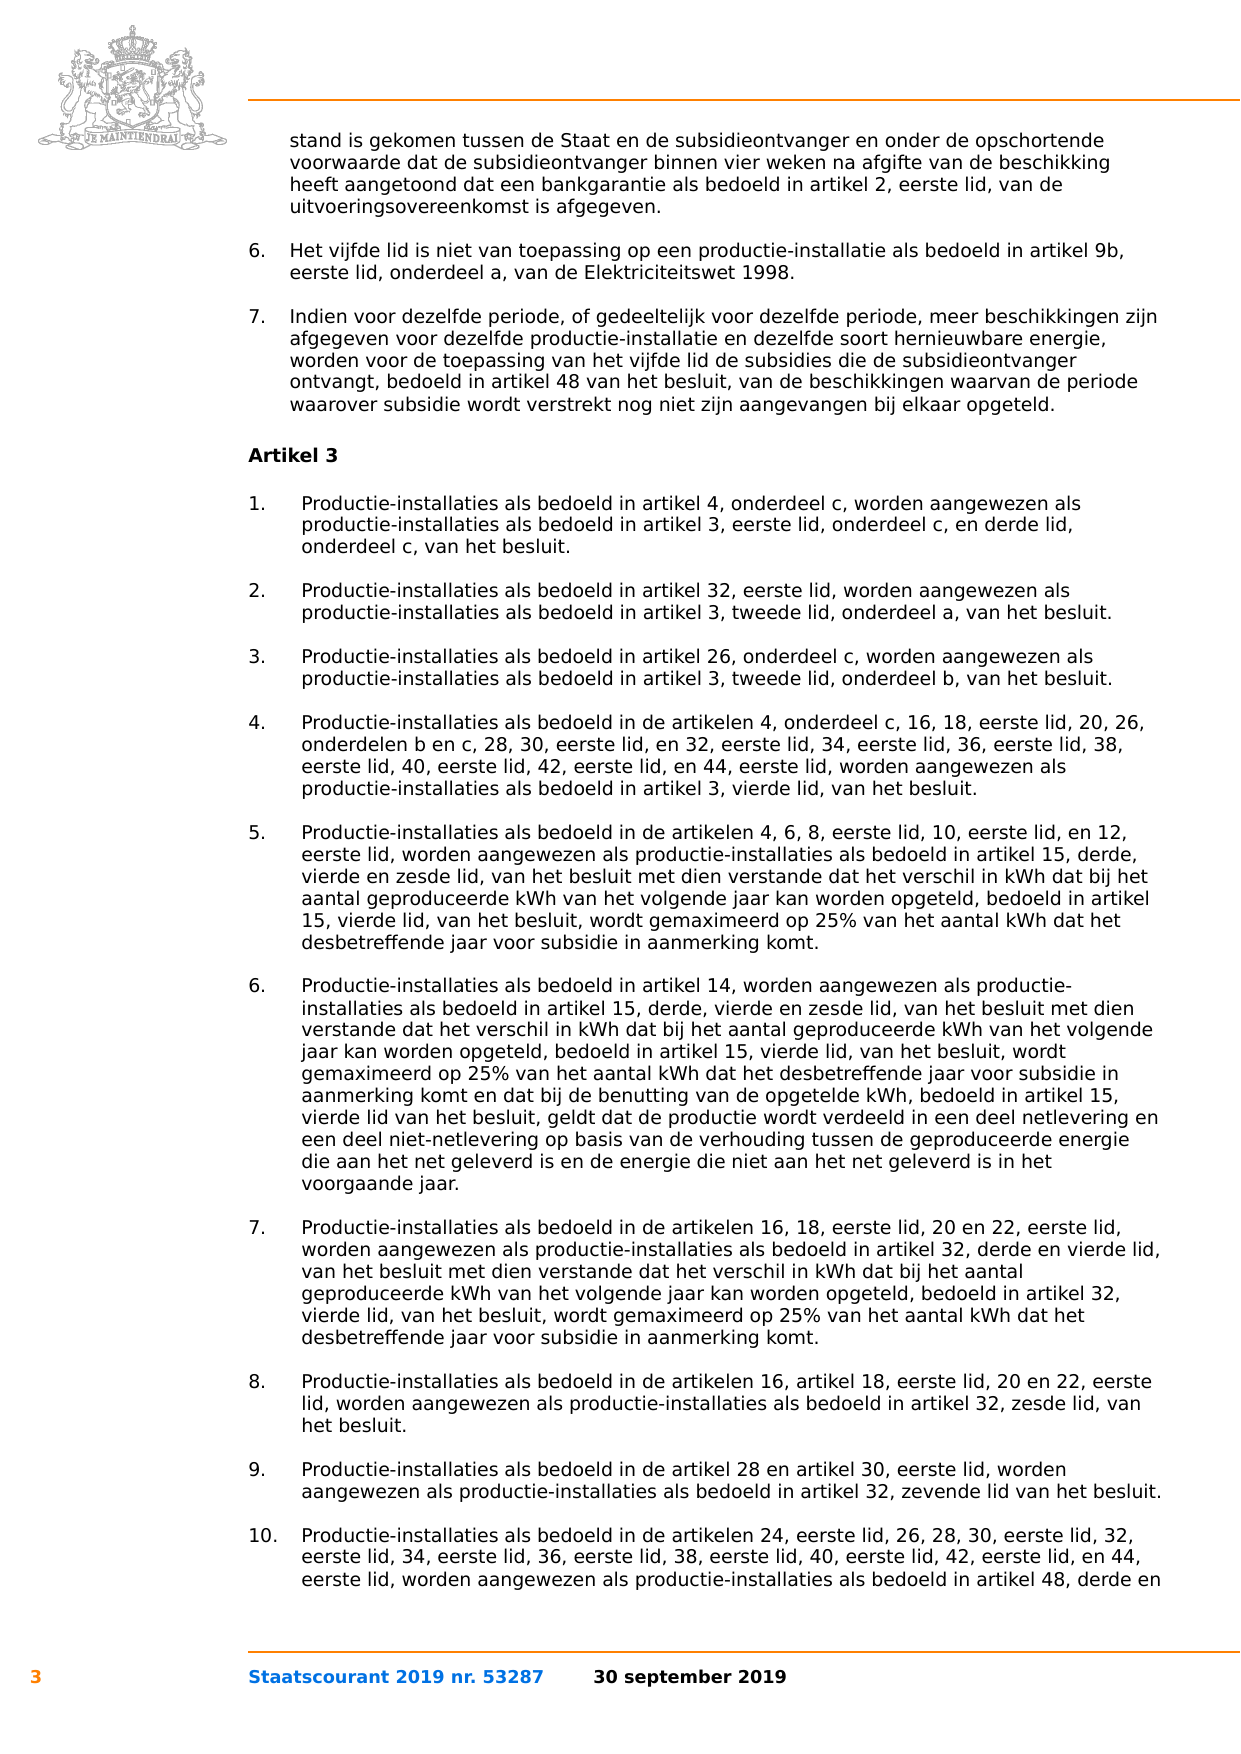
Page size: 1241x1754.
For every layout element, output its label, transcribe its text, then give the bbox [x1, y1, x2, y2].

text 6. Productie-installaties als bedoeld in artikel 14, worden aangewezen als productie-installaties als bedoeld in artikel 15, derde, vierde en zesde lid, van het besluit met dien verstande dat het verschil in kWh dat bij het aantal geproduceerde kWh van het volgende jaar kan worden opgeteld, bedoeld in artikel 15, vierde lid, van het besluit, wordt gemaximeerd op 25% van het aantal kWh dat het desbetreffende jaar voor subsidie in aanmerking komt en dat bij de benutting van de opgetelde kWh, bedoeld in artikel 15, vierde lid van het besluit, geldt dat de productie wordt verdeeld in een deel netlevering en een deel niet-netlevering op basis van de verhouding tussen de geproduceerde energie die aan het net geleverd is en de energie die niet aan het net geleverd is in het voorgaande jaar. [248, 975, 1163, 1195]
picture [38, 25, 227, 150]
text 3. Productie-installaties als bedoeld in artikel 26, onderdeel c, worden aangewezen als productie-installaties als bedoeld in artikel 3, tweede lid, onderdeel b, van het besluit. [248, 646, 1163, 690]
text 1. Productie-installaties als bedoeld in artikel 4, onderdeel c, worden aangewezen als productie-installaties als bedoeld in artikel 3, eerste lid, onderdeel c, en derde lid, onderdeel c, van het besluit. [248, 492, 1163, 558]
text 7. Indien voor dezelfde periode, of gedeeltelijk voor dezelfde periode, meer beschikkingen zijn afgegeven voor dezelfde productie-installatie en dezelfde soort hernieuwbare energie, worden voor de toepassing van het vijfde lid de subsidies die de subsidieontvanger ontvangt, bedoeld in artikel 48 van het besluit, van de beschikkingen waarvan de periode waarover subsidie wordt verstrekt nog niet zijn aangevangen bij elkaar opgeteld. [248, 306, 1163, 415]
text 4. Productie-installaties als bedoeld in de artikelen 4, onderdeel c, 16, 18, eerste lid, 20, 26, onderdelen b en c, 28, 30, eerste lid, en 32, eerste lid, 34, eerste lid, 36, eerste lid, 38, eerste lid, 40, eerste lid, 42, eerste lid, en 44, eerste lid, worden aangewezen als productie-installaties als bedoeld in artikel 3, vierde lid, van het besluit. [248, 712, 1163, 800]
text 7. Productie-installaties als bedoeld in de artikelen 16, 18, eerste lid, 20 en 22, eerste lid, worden aangewezen als productie-installaties als bedoeld in artikel 32, derde en vierde lid, van het besluit met dien verstande dat het verschil in kWh dat bij het aantal geproduceerde kWh van het volgende jaar kan worden opgeteld, bedoeld in artikel 32, vierde lid, van het besluit, wordt gemaximeerd op 25% van het aantal kWh dat het desbetreffende jaar voor subsidie in aanmerking komt. [248, 1217, 1163, 1349]
text stand is gekomen tussen de Staat en de subsidieontvanger en onder de opschortende voorwaarde dat de subsidieontvanger binnen vier weken na afgifte van de beschikking heeft aangetoond dat een bankgarantie als bedoeld in artikel 2, eerste lid, van de uitvoeringsovereenkomst is afgegeven. [248, 130, 1163, 218]
text 6. Het vijfde lid is niet van toepassing op een productie-installatie als bedoeld in artikel 9b, eerste lid, onderdeel a, van de Elektriciteitswet 1998. [248, 240, 1163, 284]
text 9. Productie-installaties als bedoeld in de artikel 28 en artikel 30, eerste lid, worden aangewezen als productie-installaties als bedoeld in artikel 32, zevende lid van het besluit. [248, 1459, 1163, 1503]
text 8. Productie-installaties als bedoeld in de artikelen 16, artikel 18, eerste lid, 20 en 22, eerste lid, worden aangewezen als productie-installaties als bedoeld in artikel 32, zesde lid, van het besluit. [248, 1371, 1163, 1437]
subtitle Artikel 3 [248, 445, 1163, 467]
text 2. Productie-installaties als bedoeld in artikel 32, eerste lid, worden aangewezen als productie-installaties als bedoeld in artikel 3, tweede lid, onderdeel a, van het besluit. [248, 580, 1163, 624]
text 5. Productie-installaties als bedoeld in de artikelen 4, 6, 8, eerste lid, 10, eerste lid, en 12, eerste lid, worden aangewezen als productie-installaties als bedoeld in artikel 15, derde, vierde en zesde lid, van het besluit met dien verstande dat het verschil in kWh dat bij het aantal geproduceerde kWh van het volgende jaar kan worden opgeteld, bedoeld in artikel 15, vierde lid, van het besluit, wordt gemaximeerd op 25% van het aantal kWh dat het desbetreffende jaar voor subsidie in aanmerking komt. [248, 822, 1163, 953]
text 10. Productie-installaties als bedoeld in de artikelen 24, eerste lid, 26, 28, 30, eerste lid, 32, eerste lid, 34, eerste lid, 36, eerste lid, 38, eerste lid, 40, eerste lid, 42, eerste lid, en 44, eerste lid, worden aangewezen als productie-installaties als bedoeld in artikel 48, derde en [248, 1524, 1163, 1590]
